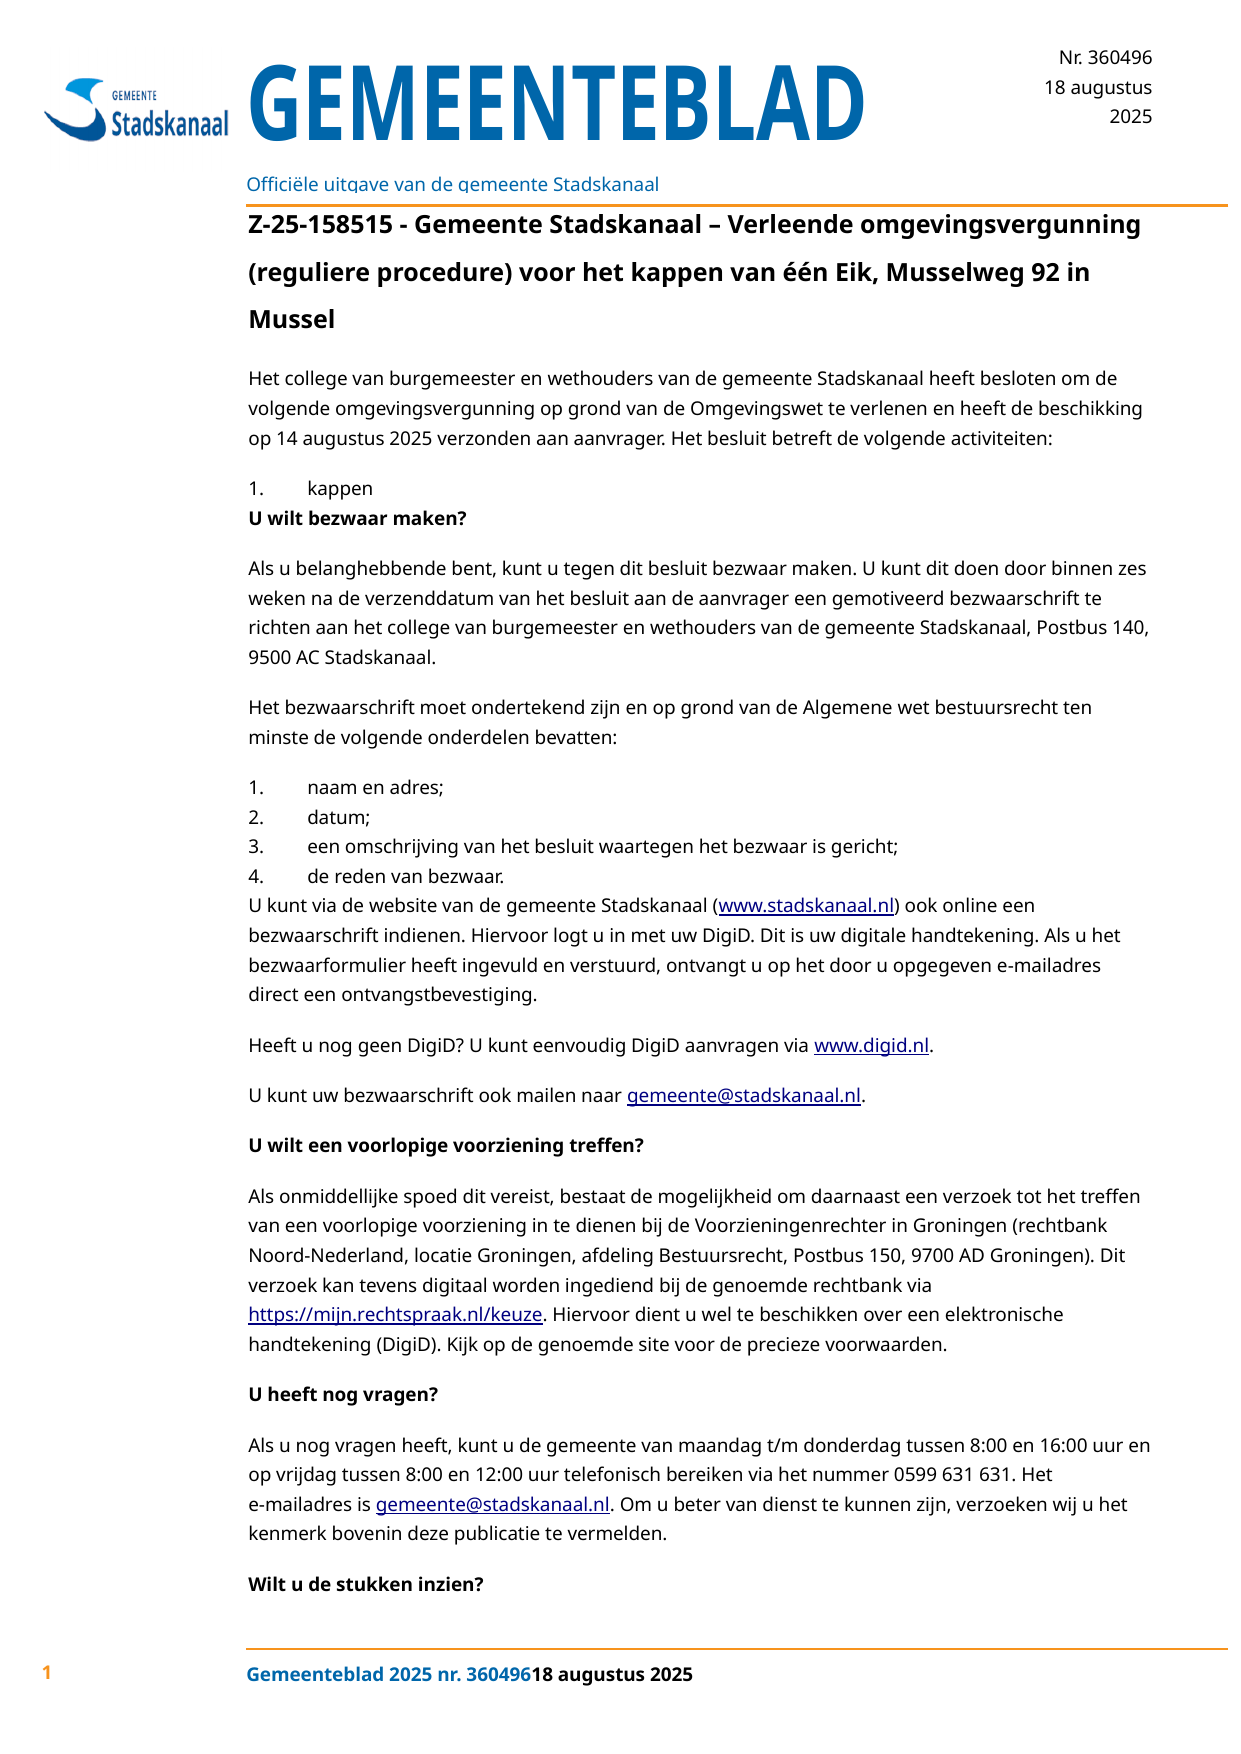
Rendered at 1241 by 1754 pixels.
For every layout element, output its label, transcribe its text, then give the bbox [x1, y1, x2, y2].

text Het bezwaarschrift moet ondertekend zijn en op grond van de Algemene wet bestuursrecht ten minste de volgende onderdelen bevatten: [248, 694, 1152, 749]
list de reden van bezwaar. [248, 863, 1152, 889]
text Als u belanghebbende bent, kunt u tegen dit besluit bezwaar maken. U kunt dit doen door binnen zes weken na de verzenddatum van het besluit aan de aanvrager een gemotiveerd bezwaarschrift te richten aan het college van burgemeester en wethouders van de gemeente Stadskanaal, Postbus 140, 9500 AC Stadskanaal. [248, 555, 1152, 669]
picture [41, 47, 231, 172]
list een omschrijving van het besluit waartegen het bezwaar is gericht; [248, 833, 1152, 859]
text U heeft nog vragen? [248, 1381, 1152, 1407]
list datum; [248, 804, 1152, 829]
text Heeft u nog geen DigiD? U kunt eenvoudig DigiD aanvragen via www.digid.nl. [248, 1032, 1152, 1057]
list kappen [248, 475, 1152, 501]
text U kunt via de website van de gemeente Stadskanaal (www.stadskanaal.nl) ook online een bezwaarschrift indienen. Hiervoor logt u in met uw DigiD. Dit is uw digitale handtekening. Als u het bezwaarformulier heeft ingevuld en verstuurd, ontvangt u op het door u opgegeven e‑mailadres direct een ontvangstbevestiging. [248, 893, 1152, 1007]
text U kunt uw bezwaarschrift ook mailen naar gemeente@stadskanaal.nl. [248, 1082, 1152, 1108]
text Als onmiddellijke spoed dit vereist, bestaat de mogelijkheid om daarnaast een verzoek tot het treffen van een voorlopige voorziening in te dienen bij de Voorzieningenrechter in Groningen (rechtbank Noord-Nederland, locatie Groningen, afdeling Bestuursrecht, Postbus 150, 9700 AD Groningen). Dit verzoek kan tevens digitaal worden ingediend bij de genoemde rechtbank via https://mijn.rechtspraak.nl/keuze. Hiervoor dient u wel te beschikken over een elektronische handtekening (DigiD). Kijk op de genoemde site voor de precieze voorwaarden. [248, 1183, 1152, 1357]
text U wilt een voorlopige voorziening treffen? [248, 1133, 1152, 1158]
text Het college van burgemeester en wethouders van de gemeente Stadskanaal heeft besloten om de volgende omgevingsvergunning op grond van de Omgevingswet te verlenen en heeft de beschikking op 14 augustus 2025 verzonden aan aanvrager. Het besluit betreft de volgende activiteiten: [248, 366, 1152, 450]
list naam en adres; [248, 774, 1152, 800]
text U wilt bezwaar maken? [248, 505, 1152, 530]
text Wilt u de stukken inzien? [248, 1571, 1152, 1597]
text Z-25-158515 - Gemeente Stadskanaal – Verleende omgevingsvergunning (reguliere procedure) voor het kappen van één Eik, Musselweg 92 in Mussel [248, 207, 1152, 336]
text Als u nog vragen heeft, kunt u de gemeente van maandag t/m donderdag tussen 8:00 en 16:00 uur en op vrijdag tussen 8:00 en 12:00 uur telefonisch bereiken via het nummer 0599 631 631. Het e‑mailadres is gemeente@stadskanaal.nl. Om u beter van dienst te kunnen zijn, verzoeken wij u het kenmerk bovenin deze publicatie te vermelden. [248, 1432, 1152, 1546]
